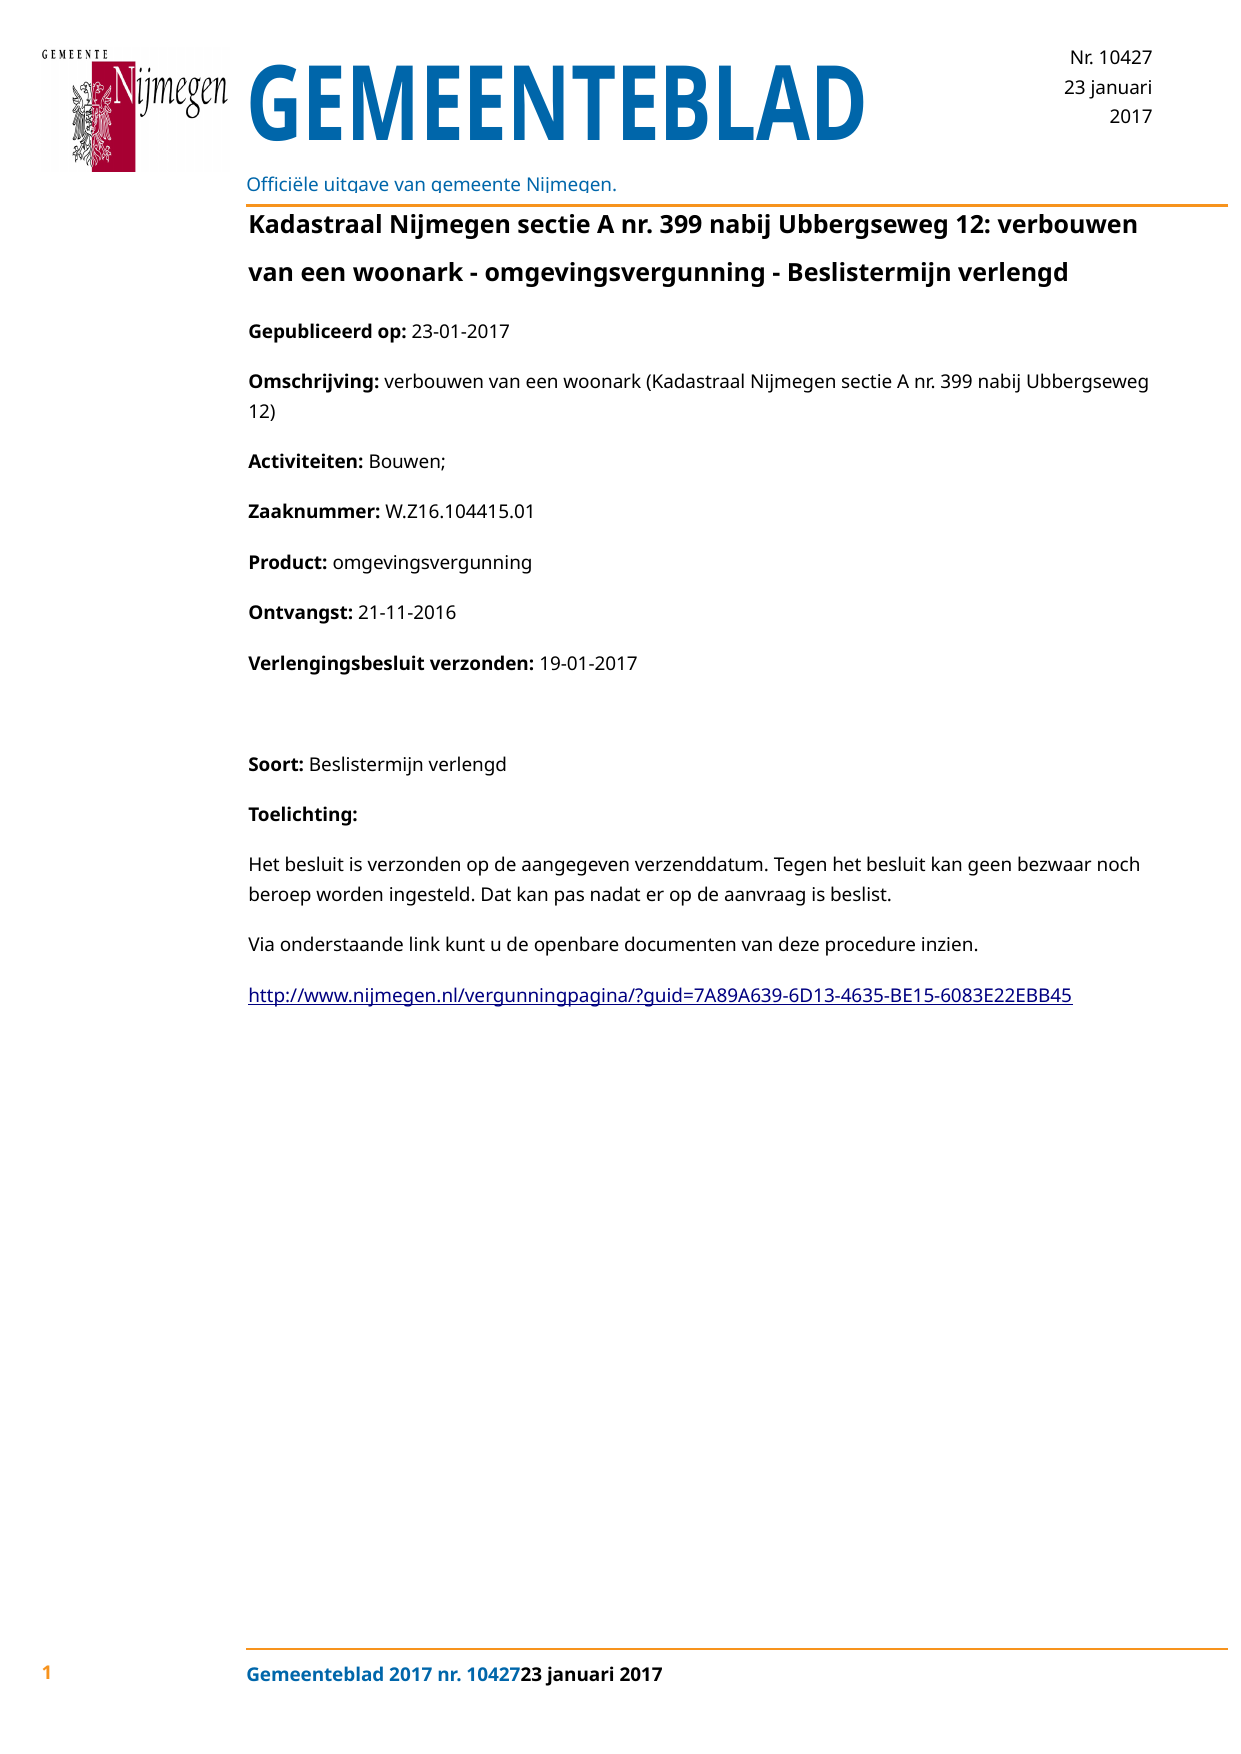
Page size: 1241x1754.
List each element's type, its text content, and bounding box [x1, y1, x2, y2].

text Kadastraal Nijmegen sectie A nr. 399 nabij Ubbergseweg 12: verbouwen van een woonark - omgevingsvergunning - Beslistermijn verlengd [248, 207, 1152, 288]
text Via onderstaande link kunt u de openbare documenten van deze procedure inzien. [248, 932, 1152, 957]
text http://www.nijmegen.nl/vergunningpagina/?guid=7A89A639-6D13-4635-BE15-6083E22EBB45 [248, 982, 1152, 1008]
picture [41, 47, 231, 172]
text Zaaknummer: W.Z16.104415.01 [248, 499, 1152, 524]
text Soort: Beslistermijn verlengd [248, 751, 1152, 777]
text Gepubliceerd op: 23-01-2017 [248, 318, 1152, 344]
text Activiteiten: Bouwen; [248, 448, 1152, 474]
text Product: omgevingsvergunning [248, 549, 1152, 575]
text Ontvangst: 21-11-2016 [248, 599, 1152, 625]
text Het besluit is verzonden op de aangegeven verzenddatum. Tegen het besluit kan geen bezwaar noch beroep worden ingesteld. Dat kan pas nadat er op de aanvraag is beslist. [248, 852, 1152, 907]
text Omschrijving: verbouwen van een woonark (Kadastraal Nijmegen sectie A nr. 399 nabij Ubbergseweg 12) [248, 368, 1152, 424]
text Verlengingsbesluit verzonden: 19-01-2017 [248, 650, 1152, 676]
text Toelichting: [248, 801, 1152, 827]
